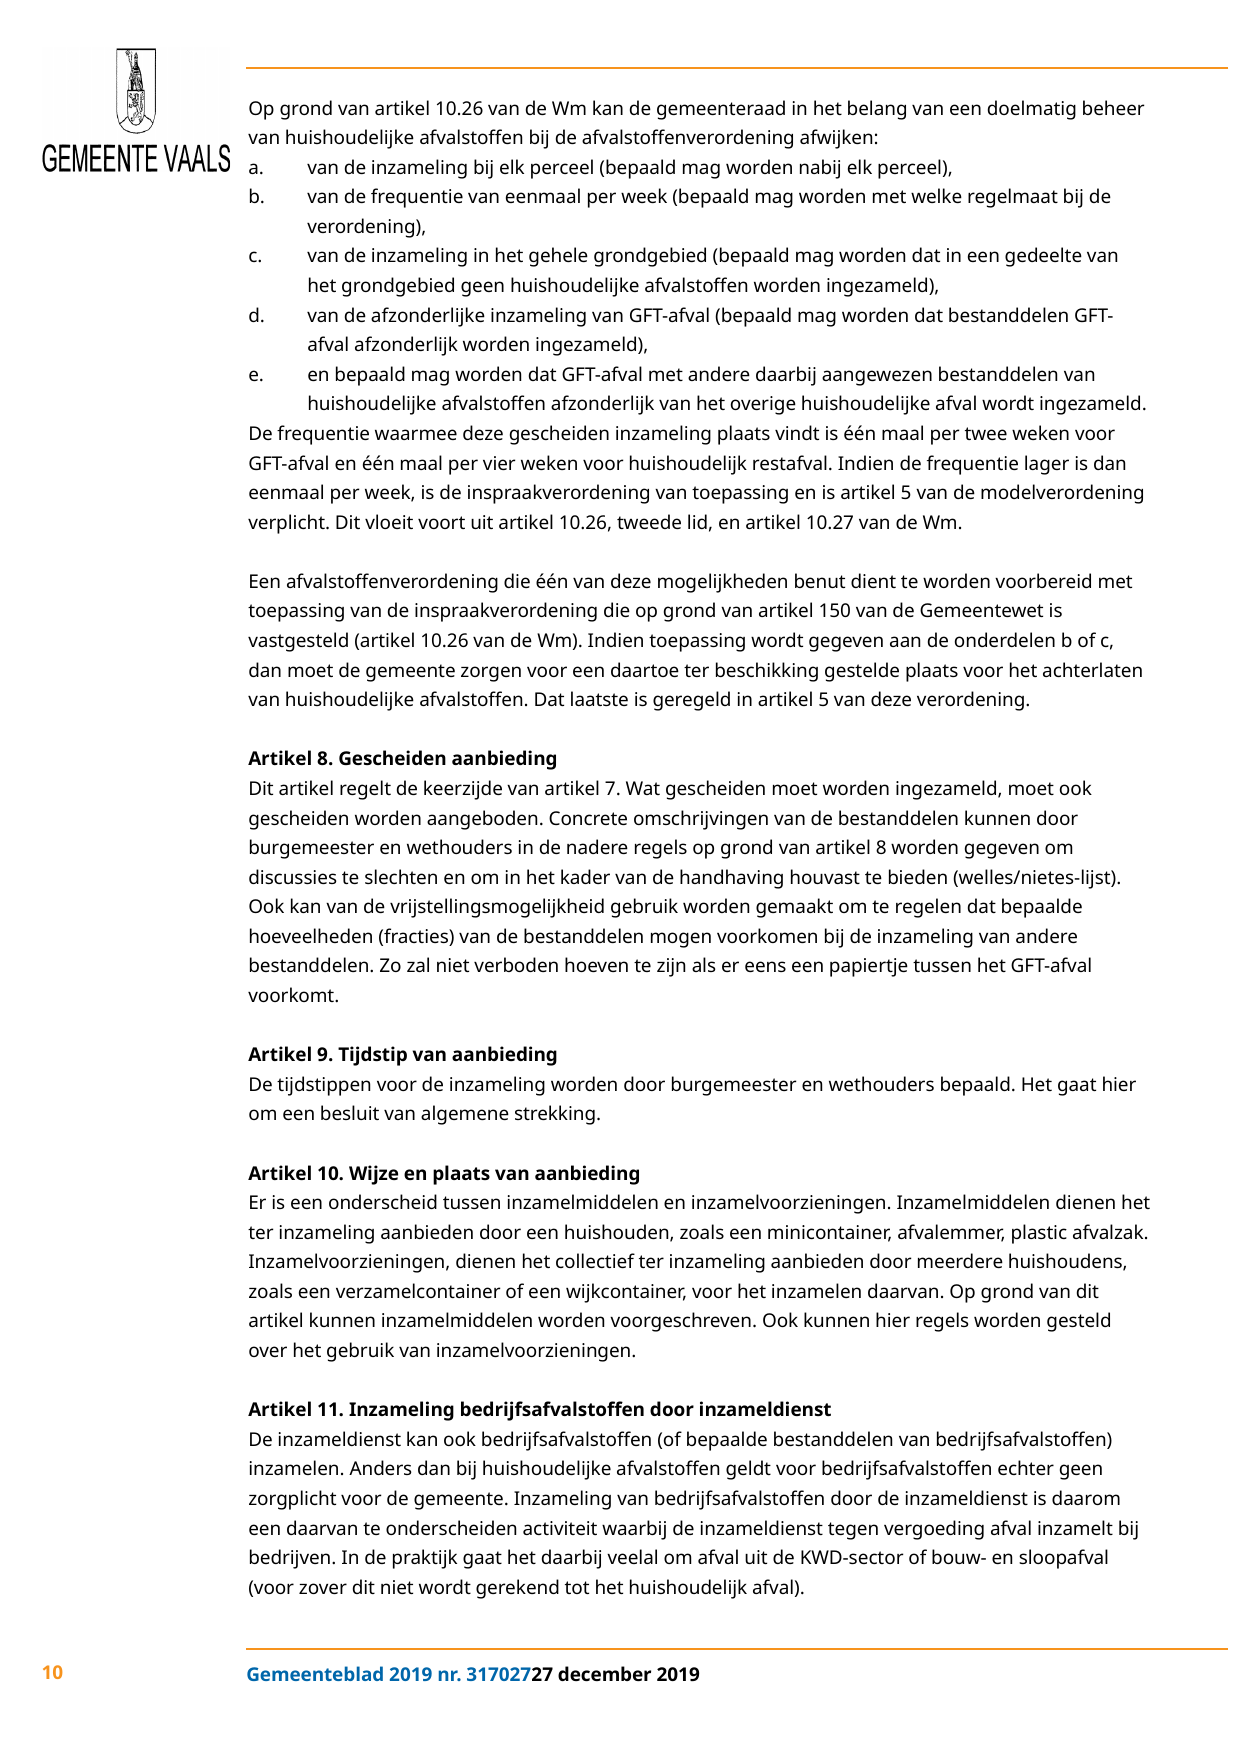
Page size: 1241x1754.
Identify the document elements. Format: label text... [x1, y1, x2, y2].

text De inzameldienst kan ook bedrijfsafvalstoffen (of bepaalde bestanddelen van bedrijfsafvalstoffen) inzamelen. Anders dan bij huishoudelijke afvalstoffen geldt voor bedrijfsafvalstoffen echter geen zorgplicht voor de gemeente. Inzameling van bedrijfsafvalstoffen door de inzameldienst is daarom een daarvan te onderscheiden activiteit waarbij de inzameldienst tegen vergoeding afval inzamelt bij bedrijven. In de praktijk gaat het daarbij veelal om afval uit de KWD-sector of bouw- en sloopafval (voor zover dit niet wordt gerekend tot het huishoudelijk afval). [248, 1426, 1152, 1600]
list van de afzonderlijke inzameling van GFT-afval (bepaald mag worden dat bestanddelen GFT-afval afzonderlijk worden ingezameld), [248, 302, 1152, 357]
picture [41, 47, 231, 172]
text Artikel 11. Inzameling bedrijfsafvalstoffen door inzameldienst [248, 1396, 1152, 1422]
text Op grond van artikel 10.26 van de Wm kan de gemeenteraad in het belang van een doelmatig beheer van huishoudelijke afvalstoffen bij de afvalstoffenverordening afwijken: [248, 95, 1152, 150]
text Er is een onderscheid tussen inzamelmiddelen en inzamelvoorzieningen. Inzamelmiddelen dienen het ter inzameling aanbieden door een huishouden, zoals een minicontainer, afvalemmer, plastic afvalzak. Inzamelvoorzieningen, dienen het collectief ter inzameling aanbieden door meerdere huishoudens, zoals een verzamelcontainer of een wijkcontainer, voor het inzamelen daarvan. Op grond van dit artikel kunnen inzamelmiddelen worden voorgeschreven. Ook kunnen hier regels worden gesteld over het gebruik van inzamelvoorzieningen. [248, 1189, 1152, 1363]
text Artikel 10. Wijze en plaats van aanbieding [248, 1160, 1152, 1186]
list van de inzameling bij elk perceel (bepaald mag worden nabij elk perceel), [248, 154, 1152, 180]
text Een afvalstoffenverordening die één van deze mogelijkheden benut dient te worden voorbereid met toepassing van de inspraakverordening die op grond van artikel 150 van de Gemeentewet is vastgesteld (artikel 10.26 van de Wm). Indien toepassing wordt gegeven aan de onderdelen b of c, dan moet de gemeente zorgen voor een daartoe ter beschikking gestelde plaats voor het achterlaten van huishoudelijke afvalstoffen. Dat laatste is geregeld in artikel 5 van deze verordening. [248, 568, 1152, 712]
text Artikel 8. Gescheiden aanbieding [248, 746, 1152, 771]
list van de inzameling in het gehele grondgebied (bepaald mag worden dat in een gedeelte van het grondgebied geen huishoudelijke afvalstoffen worden ingezameld), [248, 243, 1152, 298]
list van de frequentie van eenmaal per week (bepaald mag worden met welke regelmaat bij de verordening), [248, 183, 1152, 239]
list en bepaald mag worden dat GFT-afval met andere daarbij aangewezen bestanddelen van huishoudelijke afvalstoffen afzonderlijk van het overige huishoudelijke afval wordt ingezameld. [248, 361, 1152, 416]
text Dit artikel regelt de keerzijde van artikel 7. Wat gescheiden moet worden ingezameld, moet ook gescheiden worden aangeboden. Concrete omschrijvingen van de bestanddelen kunnen door burgemeester en wethouders in de nadere regels op grond van artikel 8 worden gegeven om discussies te slechten en om in het kader van de handhaving houvast te bieden (welles/nietes-lijst). Ook kan van de vrijstellingsmogelijkheid gebruik worden gemaakt om te regelen dat bepaalde hoeveelheden (fracties) van de bestanddelen mogen voorkomen bij de inzameling van andere bestanddelen. Zo zal niet verboden hoeven te zijn als er eens een papiertje tussen het GFT-afval voorkomt. [248, 775, 1152, 1008]
text De frequentie waarmee deze gescheiden inzameling plaats vindt is één maal per twee weken voor GFT-afval en één maal per vier weken voor huishoudelijk restafval. Indien de frequentie lager is dan eenmaal per week, is de inspraakverordening van toepassing en is artikel 5 van de modelverordening verplicht. Dit vloeit voort uit artikel 10.26, tweede lid, en artikel 10.27 van de Wm. [248, 420, 1152, 535]
text Artikel 9. Tijdstip van aanbieding [248, 1041, 1152, 1067]
text De tijdstippen voor de inzameling worden door burgemeester en wethouders bepaald. Het gaat hier om een besluit van algemene strekking. [248, 1071, 1152, 1126]
